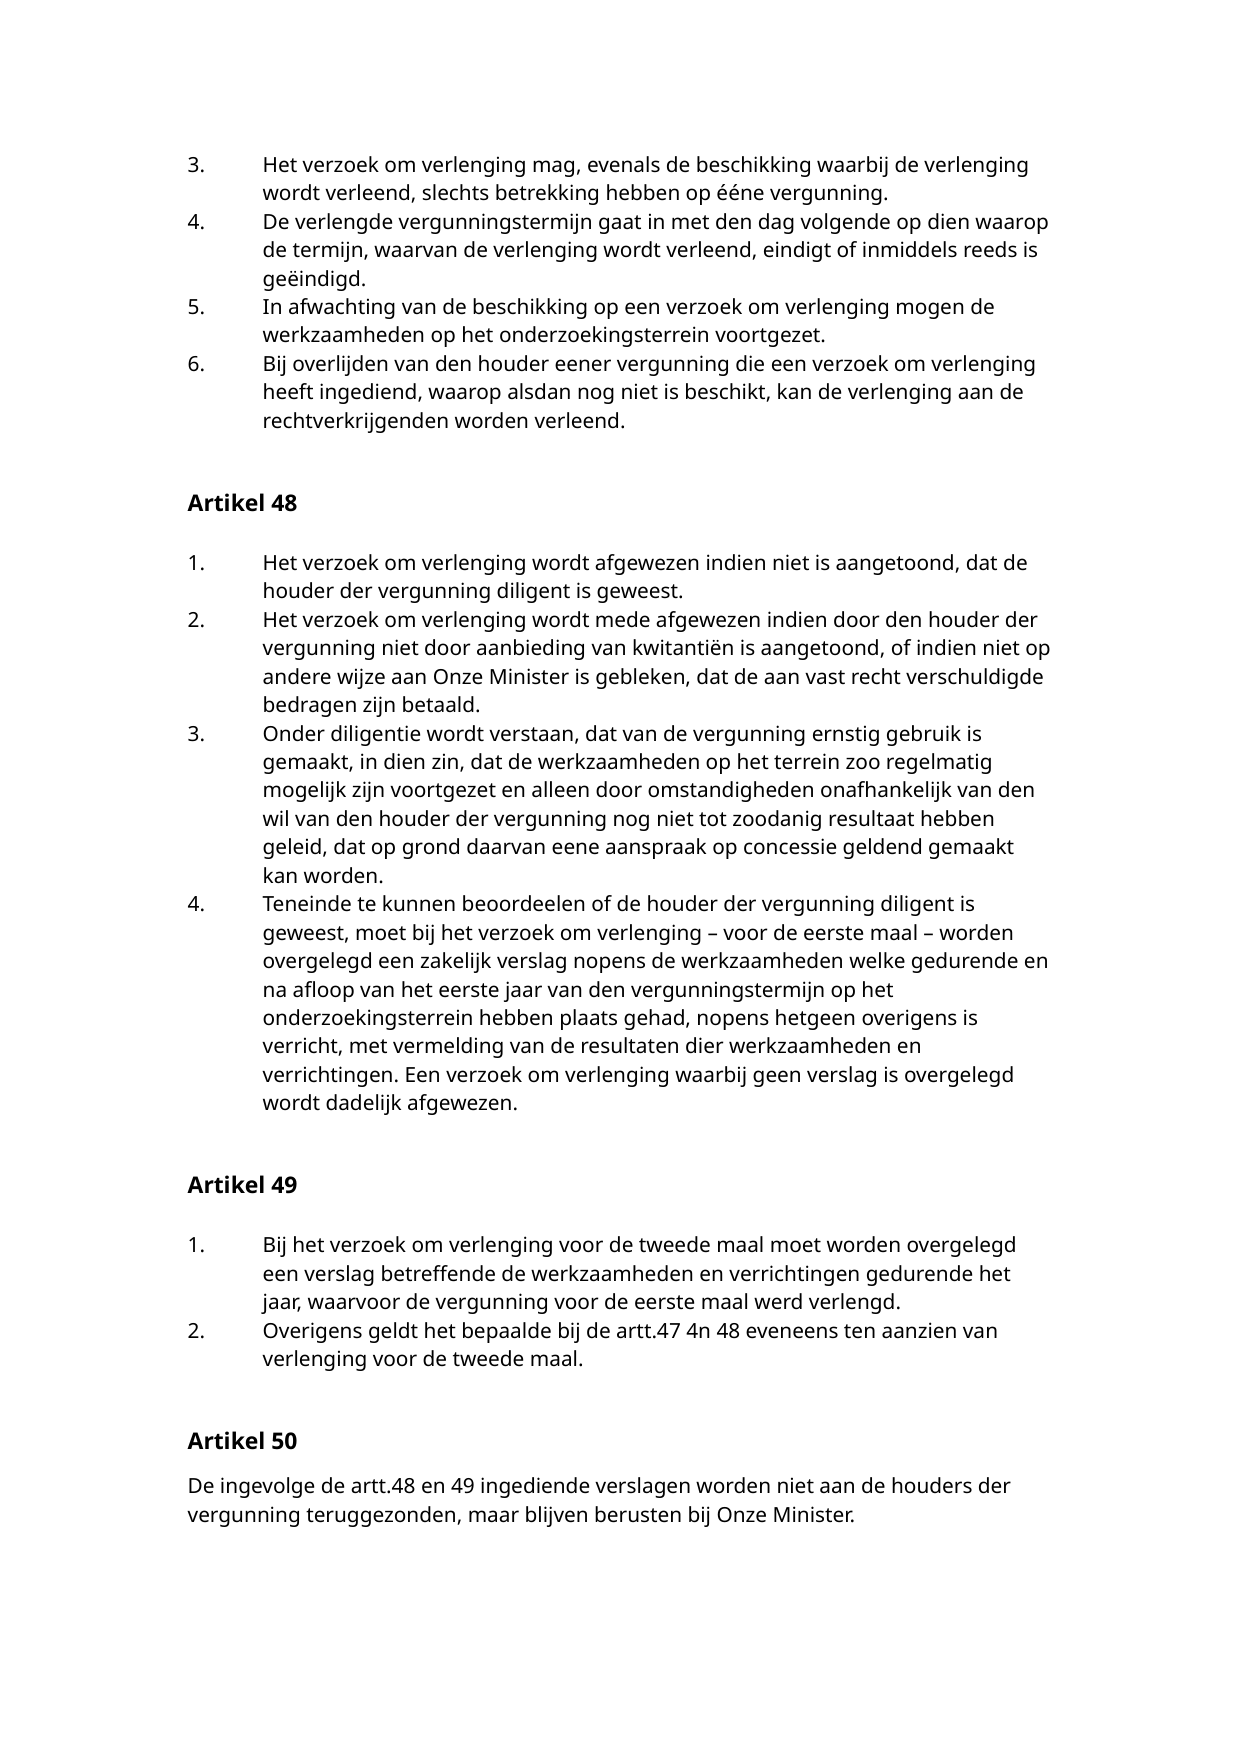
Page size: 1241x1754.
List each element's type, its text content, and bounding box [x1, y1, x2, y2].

list Overigens geldt het bepaalde bij de artt.47 4n 48 eveneens ten aanzien van verlenging voor de tweede maal. [187, 1316, 1053, 1373]
list Het verzoek om verlenging wordt afgewezen indien niet is aangetoond, dat de houder der vergunning diligent is geweest. [187, 548, 1053, 605]
subtitle Artikel 50 [187, 1425, 1053, 1457]
list In afwachting van de beschikking op een verzoek om verlenging mogen de werkzaamheden op het onderzoekingsterrein voortgezet. [187, 292, 1053, 349]
list Bij het verzoek om verlenging voor de tweede maal moet worden overgelegd een verslag betreffende de werkzaamheden en verrichtingen gedurende het jaar, waarvoor de vergunning voor de eerste maal werd verlengd. [187, 1231, 1053, 1316]
list Onder diligentie wordt verstaan, dat van de vergunning ernstig gebruik is gemaakt, in dien zin, dat de werkzaamheden op het terrein zoo regelmatig mogelijk zijn voortgezet en alleen door omstandigheden onafhankelijk van den wil van den houder der vergunning nog niet tot zoodanig resultaat hebben geleid, dat op grond daarvan eene aanspraak op concessie geldend gemaakt kan worden. [187, 719, 1053, 889]
text De ingevolge de artt.48 en 49 ingediende verslagen worden niet aan de houders der vergunning teruggezonden, maar blijven berusten bij Onze Minister. [187, 1472, 1053, 1528]
list Teneinde te kunnen beoordeelen of de houder der vergunning diligent is geweest, moet bij het verzoek om verlenging – voor de eerste maal – worden overgelegd een zakelijk verslag nopens de werkzaamheden welke gedurende en na afloop van het eerste jaar van den vergunningstermijn op het onderzoekingsterrein hebben plaats gehad, nopens hetgeen overigens is verricht, met vermelding van de resultaten dier werkzaamheden en verrichtingen. Een verzoek om verlenging waarbij geen verslag is overgelegd wordt dadelijk afgewezen. [187, 889, 1053, 1117]
subtitle Artikel 48 [187, 487, 1053, 518]
list Het verzoek om verlenging mag, evenals de beschikking waarbij de verlenging wordt verleend, slechts betrekking hebben op ééne vergunning. [187, 150, 1053, 207]
list De verlengde vergunningstermijn gaat in met den dag volgende op dien waarop de termijn, waarvan de verlenging wordt verleend, eindigt of inmiddels reeds is geëindigd. [187, 207, 1053, 292]
list Het verzoek om verlenging wordt mede afgewezen indien door den houder der vergunning niet door aanbieding van kwitantiën is aangetoond, of indien niet op andere wijze aan Onze Minister is gebleken, dat de aan vast recht verschuldigde bedragen zijn betaald. [187, 605, 1053, 719]
list Bij overlijden van den houder eener vergunning die een verzoek om verlenging heeft ingediend, waarop alsdan nog niet is beschikt, kan de verlenging aan de rechtverkrijgenden worden verleend. [187, 349, 1053, 434]
subtitle Artikel 49 [187, 1169, 1053, 1201]
